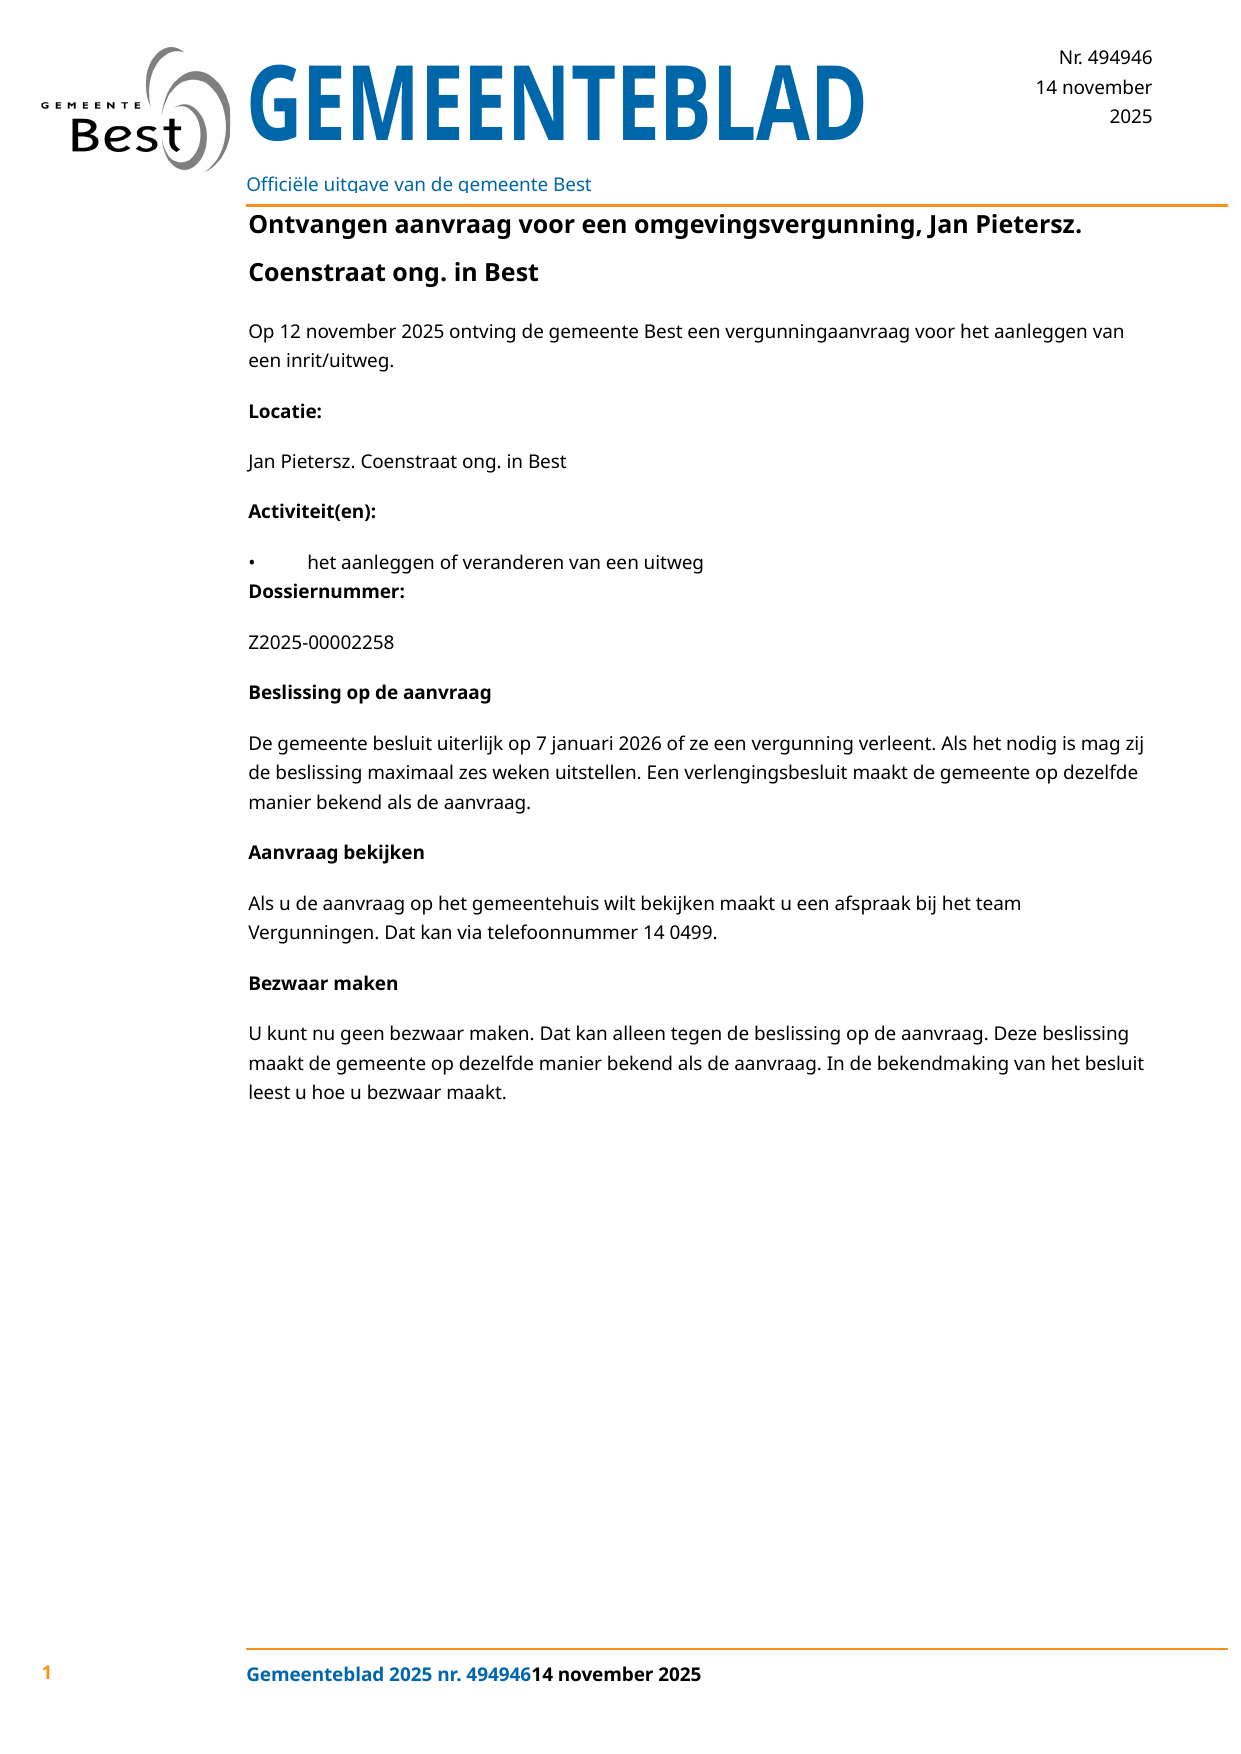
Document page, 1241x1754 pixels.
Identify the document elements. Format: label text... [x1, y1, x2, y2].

text Jan Pietersz. Coenstraat ong. in Best [248, 448, 1152, 474]
text Activiteit(en): [248, 499, 1152, 524]
list het aanleggen of veranderen van een uitweg [248, 549, 1152, 575]
text Als u de aanvraag op het gemeentehuis wilt bekijken maakt u een afspraak bij het team Vergunningen. Dat kan via telefoonnummer 14 0499. [248, 890, 1152, 945]
text Locatie: [248, 398, 1152, 424]
text Z2025-00002258 [248, 629, 1152, 655]
text Ontvangen aanvraag voor een omgevingsvergunning, Jan Pietersz. Coenstraat ong. in Best [248, 207, 1152, 288]
text De gemeente besluit uiterlijk op 7 januari 2026 of ze een vergunning verleent. Als het nodig is mag zij de beslissing maximaal zes weken uitstellen. Een verlengingsbesluit maakt de gemeente op dezelfde manier bekend als de aanvraag. [248, 730, 1152, 815]
text Beslissing op de aanvraag [248, 679, 1152, 705]
text Bezwaar maken [248, 970, 1152, 996]
picture [41, 47, 231, 172]
text Aanvraag bekijken [248, 839, 1152, 865]
text Op 12 november 2025 ontving de gemeente Best een vergunningaanvraag voor het aanleggen van een inrit/uitweg. [248, 318, 1152, 373]
text U kunt nu geen bezwaar maken. Dat kan alleen tegen de beslissing op de aanvraag. Deze beslissing maakt de gemeente op dezelfde manier bekend als de aanvraag. In de bekendmaking van het besluit leest u hoe u bezwaar maakt. [248, 1020, 1152, 1105]
text Dossiernummer: [248, 579, 1152, 604]
